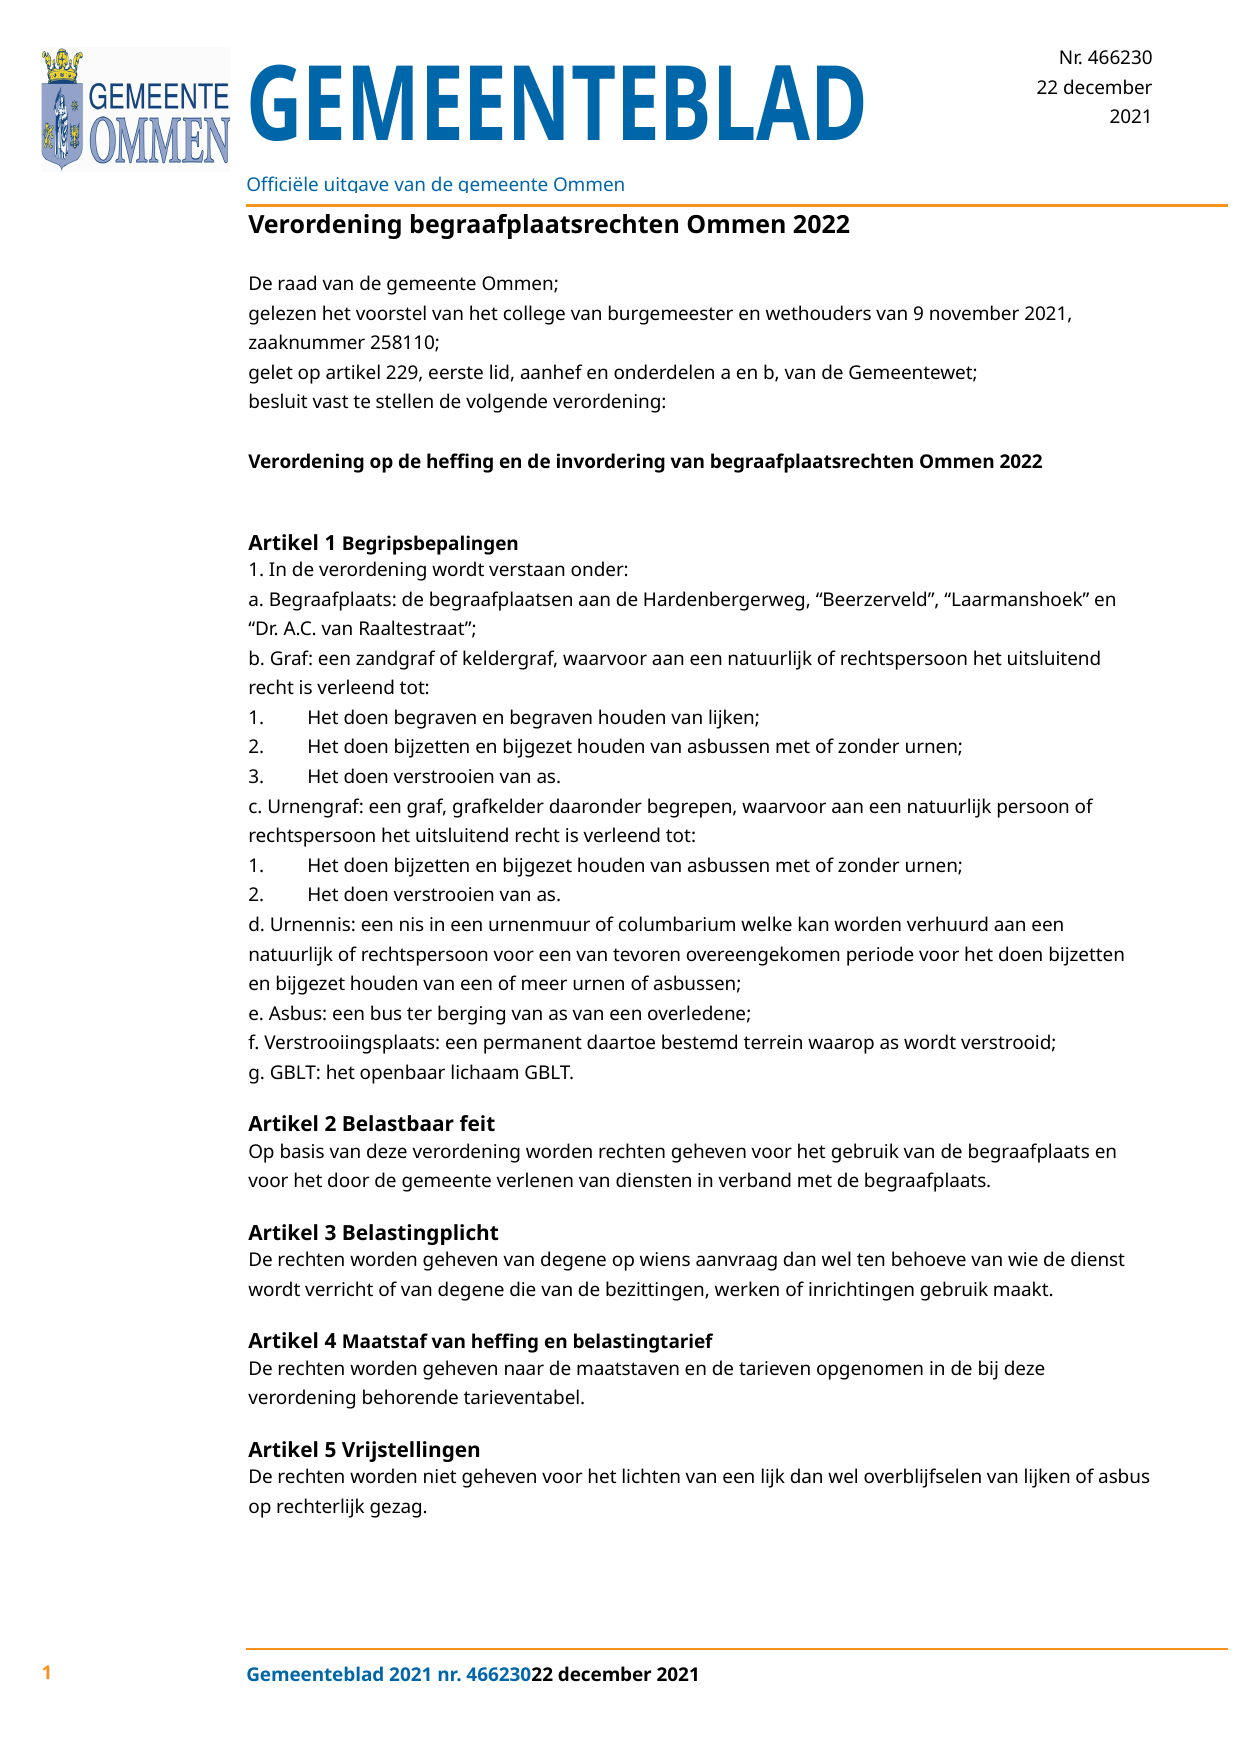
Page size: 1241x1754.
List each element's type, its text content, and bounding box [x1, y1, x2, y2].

list Het doen bijzetten en bijgezet houden van asbussen met of zonder urnen; [248, 852, 1152, 878]
list Het doen verstrooien van as. [248, 882, 1152, 907]
text gelezen het voorstel van het college van burgemeester en wethouders van 9 november 2021, zaaknummer 258110; [248, 300, 1152, 355]
text De rechten worden niet geheven voor het lichten van een lijk dan wel overblijfselen van lijken of asbus op rechterlijk gezag. [248, 1463, 1152, 1519]
text a. Begraafplaats: de begraafplaatsen aan de Hardenbergerweg, “Beerzerveld”, “Laarmanshoek” en “Dr. A.C. van Raaltestraat”; [248, 586, 1152, 641]
text 1. In de verordening wordt verstaan onder: [248, 556, 1152, 582]
text Artikel 2 Belastbaar feit [248, 1109, 1152, 1138]
text Verordening begraafplaatsrechten Ommen 2022 [248, 207, 1152, 241]
text d. Urnennis: een nis in een urnenmuur of columbarium welke kan worden verhuurd aan een natuurlijk of rechtspersoon voor een van tevoren overeengekomen periode voor het doen bijzetten en bijgezet houden van een of meer urnen of asbussen; [248, 911, 1152, 996]
text c. Urnengraf: een graf, grafkelder daaronder begrepen, waarvoor aan een natuurlijk persoon of rechtspersoon het uitsluitend recht is verleend tot: [248, 793, 1152, 848]
text g. GBLT: het openbaar lichaam GBLT. [248, 1059, 1152, 1085]
text De rechten worden geheven naar de maatstaven en de tarieven opgenomen in de bij deze verordening behorende tarieventabel. [248, 1355, 1152, 1410]
text Artikel 1 Begripsbepalingen [248, 528, 1152, 556]
text Op basis van deze verordening worden rechten geheven voor het gebruik van de begraafplaats en voor het door de gemeente verlenen van diensten in verband met de begraafplaats. [248, 1138, 1152, 1193]
list Het doen bijzetten en bijgezet houden van asbussen met of zonder urnen; [248, 734, 1152, 759]
text besluit vast te stellen de volgende verordening: [248, 389, 1152, 414]
list Het doen verstrooien van as. [248, 763, 1152, 789]
text Artikel 5 Vrijstellingen [248, 1435, 1152, 1463]
text b. Graf: een zandgraf of keldergraf, waarvoor aan een natuurlijk of rechtspersoon het uitsluitend recht is verleend tot: [248, 645, 1152, 700]
list Het doen begraven en begraven houden van lijken; [248, 704, 1152, 730]
text De raad van de gemeente Ommen; [248, 270, 1152, 296]
text e. Asbus: een bus ter berging van as van een overledene; [248, 1000, 1152, 1026]
text De rechten worden geheven van degene op wiens aanvraag dan wel ten behoeve van wie de dienst wordt verricht of van degene die van de bezittingen, werken of inrichtingen gebruik maakt. [248, 1246, 1152, 1302]
text gelet op artikel 229, eerste lid, aanhef en onderdelen a en b, van de Gemeentewet; [248, 359, 1152, 385]
text f. Verstrooiingsplaats: een permanent daartoe bestemd terrein waarop as wordt verstrooid; [248, 1029, 1152, 1055]
text Artikel 4 Maatstaf van heffing en belastingtarief [248, 1326, 1152, 1355]
picture [41, 47, 231, 172]
text Artikel 3 Belastingplicht [248, 1218, 1152, 1246]
text Verordening op de heffing en de invordering van begraafplaatsrechten Ommen 2022 [248, 448, 1152, 473]
